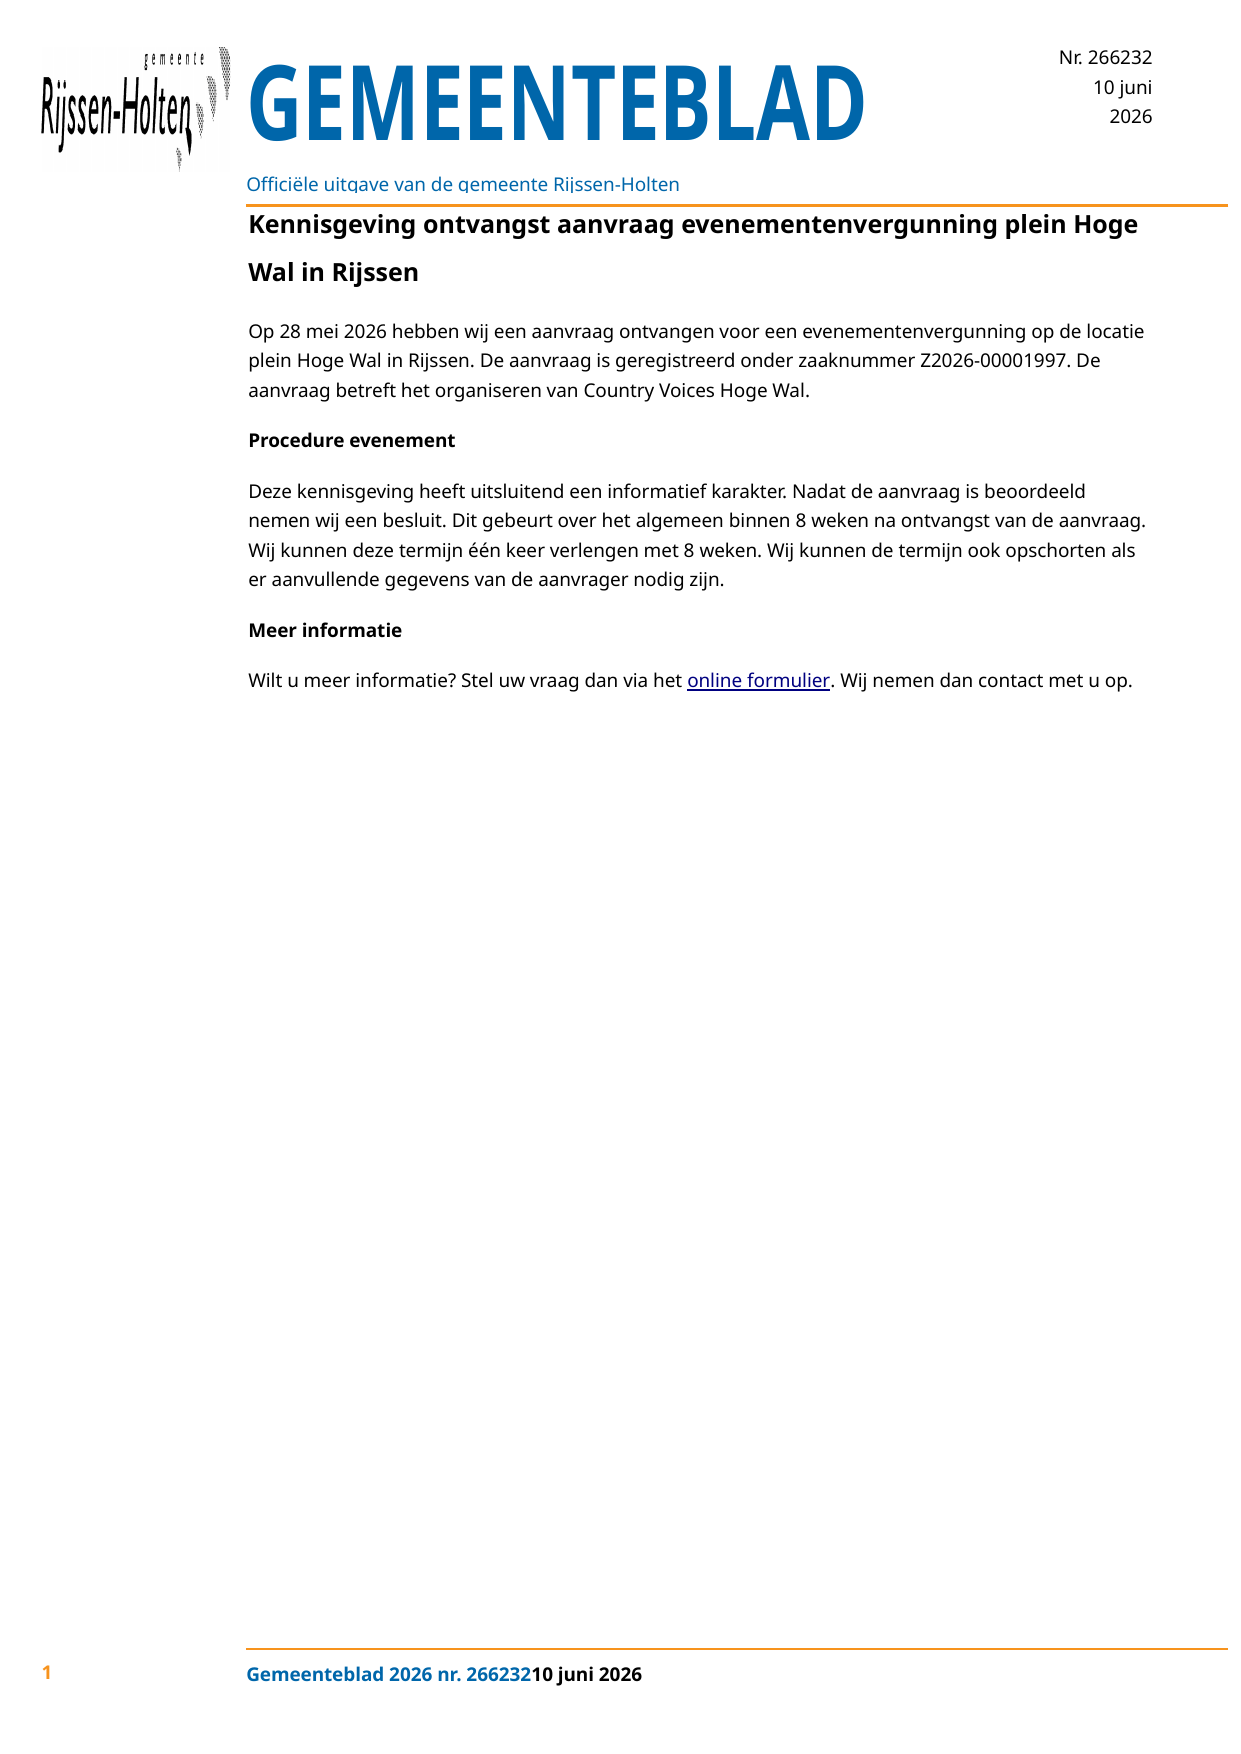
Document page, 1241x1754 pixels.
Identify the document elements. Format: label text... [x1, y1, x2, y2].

text Op 28 mei 2026 hebben wij een aanvraag ontvangen voor een evenementenvergunning op de locatie plein Hoge Wal in Rijssen. De aanvraag is geregistreerd onder zaaknummer Z2026-00001997. De aanvraag betreft het organiseren van Country Voices Hoge Wal. [248, 318, 1152, 403]
text Meer informatie [248, 617, 1152, 643]
text Deze kennisgeving heeft uitsluitend een informatief karakter. Nadat de aanvraag is beoordeeld nemen wij een besluit. Dit gebeurt over het algemeen binnen 8 weken na ontvangst van de aanvraag. Wij kunnen deze termijn één keer verlengen met 8 weken. Wij kunnen de termijn ook opschorten als er aanvullende gegevens van de aanvrager nodig zijn. [248, 478, 1152, 592]
text Wilt u meer informatie? Stel uw vraag dan via het online formulier. Wij nemen dan contact met u op. [248, 667, 1152, 693]
picture [41, 47, 231, 172]
text Procedure evenement [248, 427, 1152, 453]
text Kennisgeving ontvangst aanvraag evenementenvergunning plein Hoge Wal in Rijssen [248, 207, 1152, 288]
